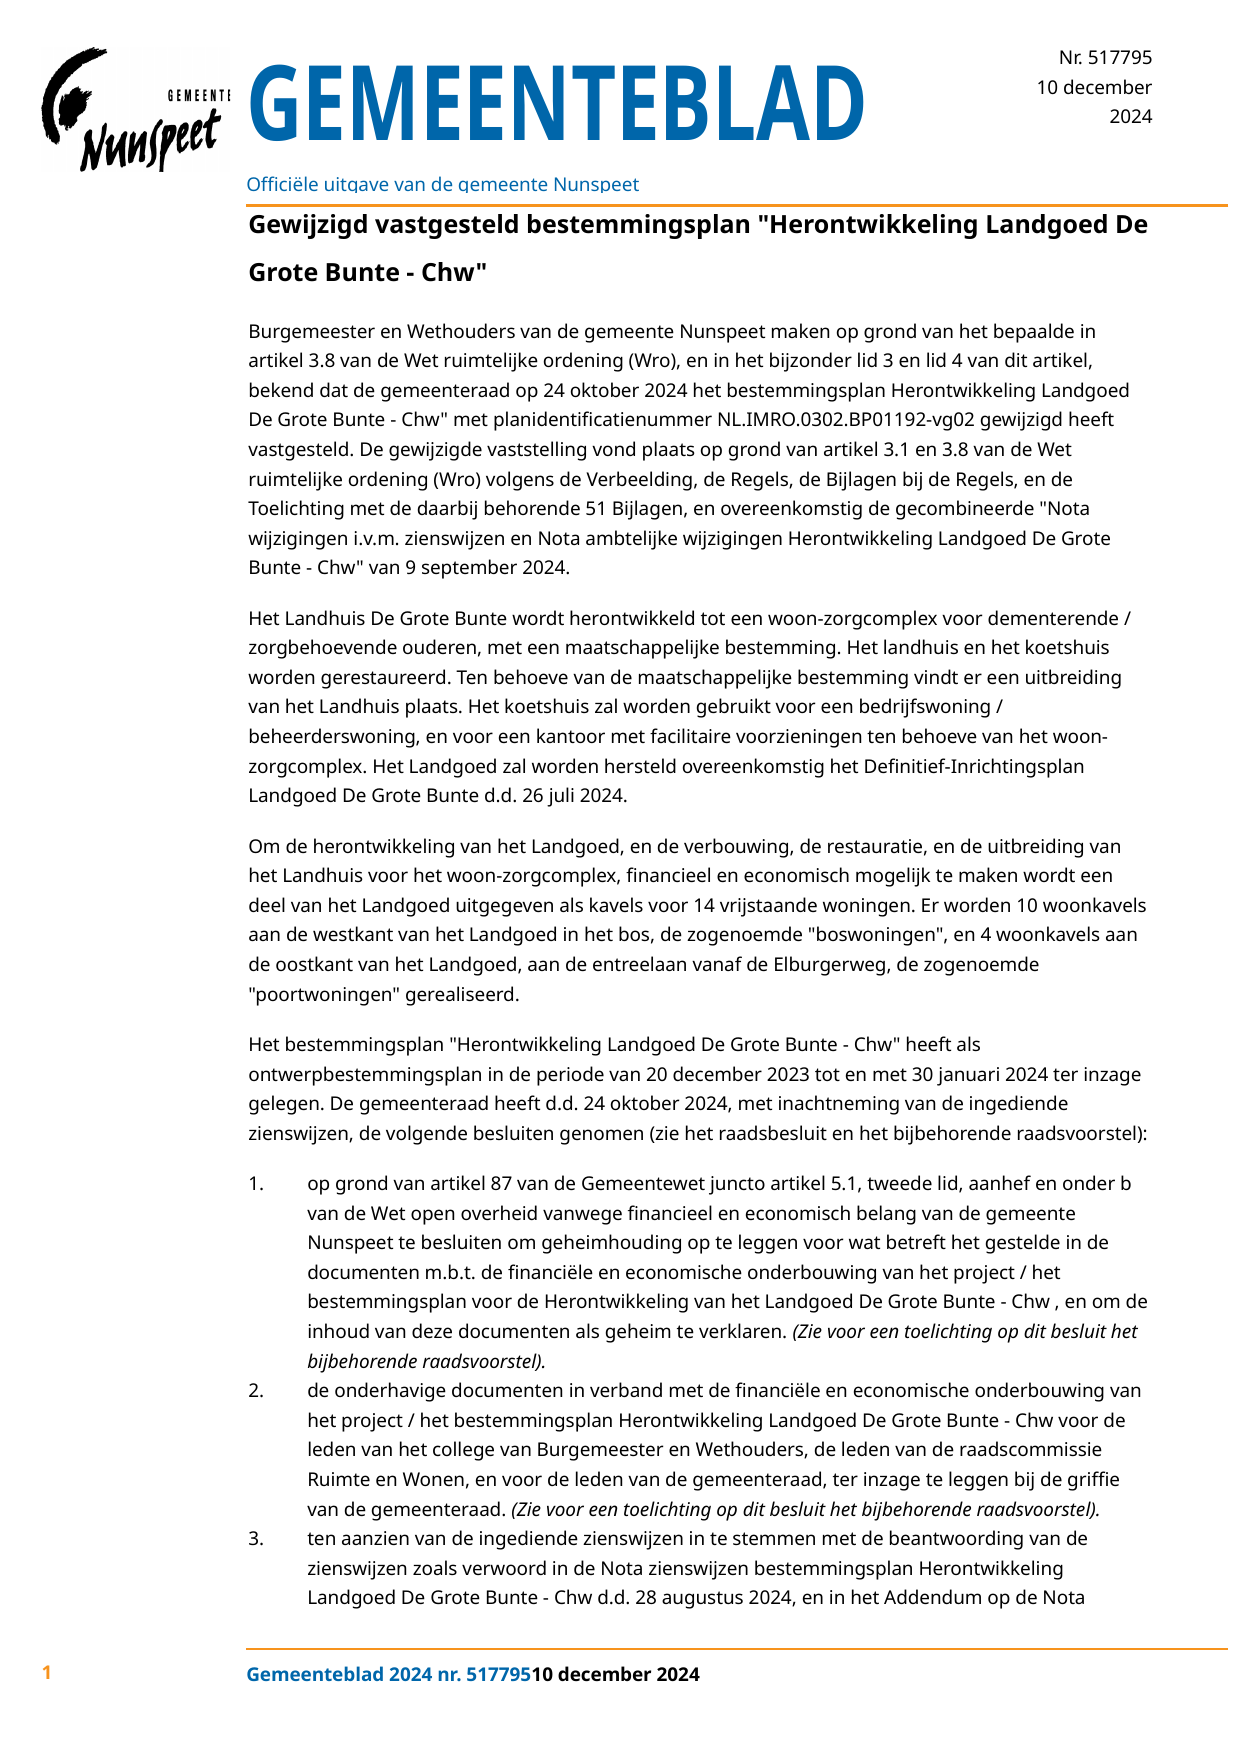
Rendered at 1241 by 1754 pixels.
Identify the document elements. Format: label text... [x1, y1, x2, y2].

text Het bestemmingsplan "Herontwikkeling Landgoed De Grote Bunte - Chw" heeft als ontwerpbestemmingsplan in de periode van 20 december 2023 tot en met 30 januari 2024 ter inzage gelegen. De gemeenteraad heeft d.d. 24 oktober 2024, met inachtneming van de ingediende zienswijzen, de volgende besluiten genomen (zie het raadsbesluit en het bijbehorende raadsvoorstel): [248, 1031, 1152, 1146]
text Het Landhuis De Grote Bunte wordt herontwikkeld tot een woon-zorgcomplex voor dementerende / zorgbehoevende ouderen, met een maatschappelijke bestemming. Het landhuis en het koetshuis worden gerestaureerd. Ten behoeve van de maatschappelijke bestemming vindt er een uitbreiding van het Landhuis plaats. Het koetshuis zal worden gebruikt voor een bedrijfswoning / beheerderswoning, en voor een kantoor met facilitaire voorzieningen ten behoeve van het woon-zorgcomplex. Het Landgoed zal worden hersteld overeenkomstig het Definitief-Inrichtingsplan Landgoed De Grote Bunte d.d. 26 juli 2024. [248, 605, 1152, 808]
text Om de herontwikkeling van het Landgoed, en de verbouwing, de restauratie, en de uitbreiding van het Landhuis voor het woon-zorgcomplex, financieel en economisch mogelijk te maken wordt een deel van het Landgoed uitgegeven als kavels voor 14 vrijstaande woningen. Er worden 10 woonkavels aan de westkant van het Landgoed in het bos, de zogenoemde "boswoningen", en 4 woonkavels aan de oostkant van het Landgoed, aan de entreelaan vanaf de Elburgerweg, de zogenoemde "poortwoningen" gerealiseerd. [248, 833, 1152, 1007]
list op grond van artikel 87 van de Gemeentewet juncto artikel 5.1, tweede lid, aanhef en onder b van de Wet open overheid vanwege financieel en economisch belang van de gemeente Nunspeet te besluiten om geheimhouding op te leggen voor wat betreft het gestelde in de documenten m.b.t. de financiële en economische onderbouwing van het project / het bestemmingsplan voor de Herontwikkeling van het Landgoed De Grote Bunte - Chw , en om de inhoud van deze documenten als geheim te verklaren. (Zie voor een toelichting op dit besluit het bijbehorende raadsvoorstel). [248, 1170, 1152, 1374]
list de onderhavige documenten in verband met de financiële en economische onderbouwing van het project / het bestemmingsplan Herontwikkeling Landgoed De Grote Bunte - Chw voor de leden van het college van Burgemeester en Wethouders, de leden van de raadscommissie Ruimte en Wonen, en voor de leden van de gemeenteraad, ter inzage te leggen bij de griffie van de gemeenteraad. (Zie voor een toelichting op dit besluit het bijbehorende raadsvoorstel). [248, 1377, 1152, 1522]
picture [41, 47, 231, 172]
text Burgemeester en Wethouders van de gemeente Nunspeet maken op grond van het bepaalde in artikel 3.8 van de Wet ruimtelijke ordening (Wro), en in het bijzonder lid 3 en lid 4 van dit artikel, bekend dat de gemeenteraad op 24 oktober 2024 het bestemmingsplan Herontwikkeling Landgoed De Grote Bunte - Chw" met planidentificatienummer NL.IMRO.0302.BP01192-vg02 gewijzigd heeft vastgesteld. De gewijzigde vaststelling vond plaats op grond van artikel 3.1 en 3.8 van de Wet ruimtelijke ordening (Wro) volgens de Verbeelding, de Regels, de Bijlagen bij de Regels, en de Toelichting met de daarbij behorende 51 Bijlagen, en overeenkomstig de gecombineerde "Nota wijzigingen i.v.m. zienswijzen en Nota ambtelijke wijzigingen Herontwikkeling Landgoed De Grote Bunte - Chw" van 9 september 2024. [248, 318, 1152, 580]
text Gewijzigd vastgesteld bestemmingsplan "Herontwikkeling Landgoed De Grote Bunte - Chw" [248, 207, 1152, 288]
list ten aanzien van de ingediende zienswijzen in te stemmen met de beantwoording van de zienswijzen zoals verwoord in de Nota zienswijzen bestemmingsplan Herontwikkeling Landgoed De Grote Bunte - Chw d.d. 28 augustus 2024, en in het Addendum op de Nota [248, 1525, 1152, 1610]
